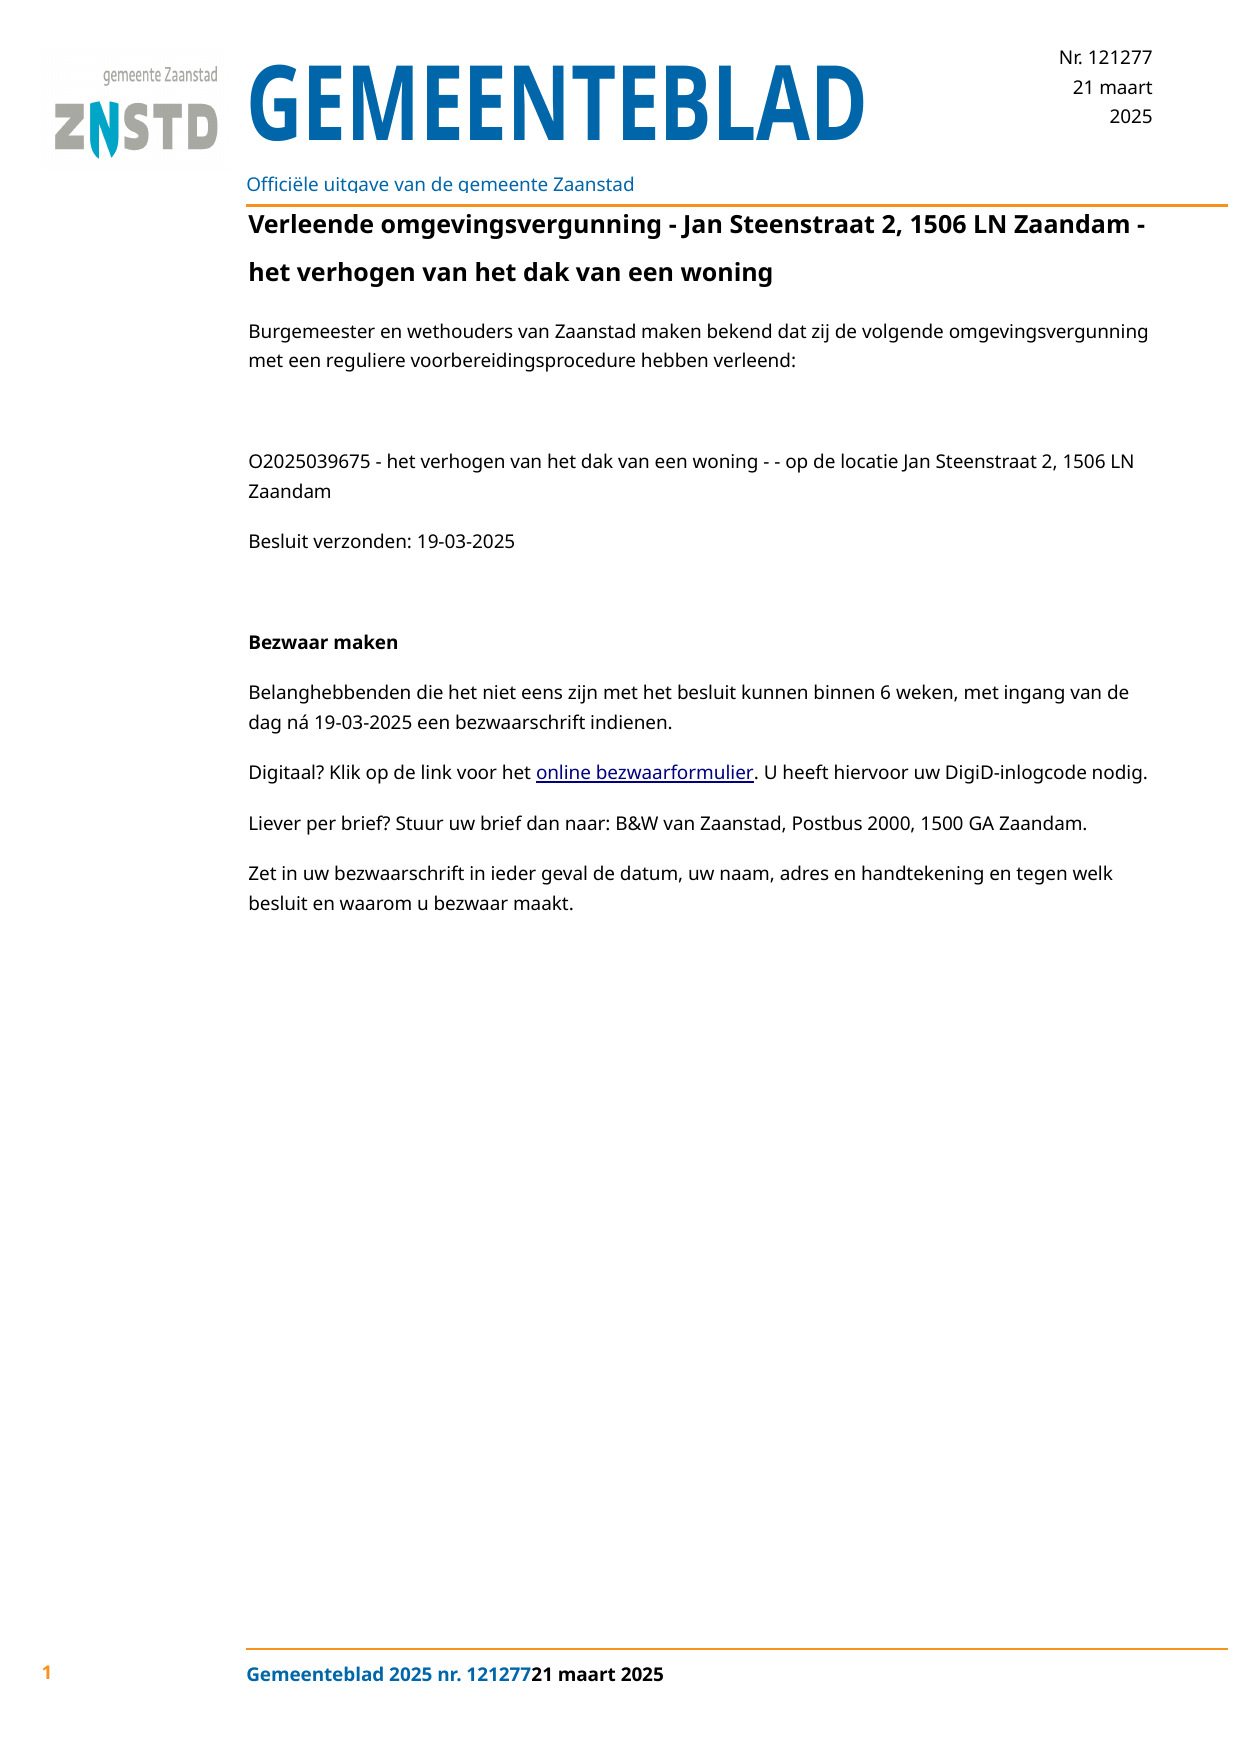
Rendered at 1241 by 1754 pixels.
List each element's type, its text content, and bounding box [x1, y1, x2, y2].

text Digitaal? Klik op de link voor het online bezwaarformulier. U heeft hiervoor uw DigiD-inlogcode nodig. [248, 759, 1152, 785]
text Bezwaar maken [248, 629, 1152, 655]
text Belanghebbenden die het niet eens zijn met het besluit kunnen binnen 6 weken, met ingang van de dag ná 19-03-2025 een bezwaarschrift indienen. [248, 679, 1152, 735]
text Verleende omgevingsvergunning - Jan Steenstraat 2, 1506 LN Zaandam - het verhogen van het dak van een woning [248, 207, 1152, 288]
text Liever per brief? Stuur uw brief dan naar: B&W van Zaanstad, Postbus 2000, 1500 GA Zaandam. [248, 810, 1152, 836]
text Besluit verzonden: 19-03-2025 [248, 528, 1152, 554]
text Burgemeester en wethouders van Zaanstad maken bekend dat zij de volgende omgevingsvergunning met een reguliere voorbereidingsprocedure hebben verleend: [248, 318, 1152, 373]
picture [41, 47, 231, 172]
text Zet in uw bezwaarschrift in ieder geval de datum, uw naam, adres en handtekening en tegen welk besluit en waarom u bezwaar maakt. [248, 860, 1152, 916]
text O2025039675 - het verhogen van het dak van een woning - - op de locatie Jan Steenstraat 2, 1506 LN Zaandam [248, 448, 1152, 504]
